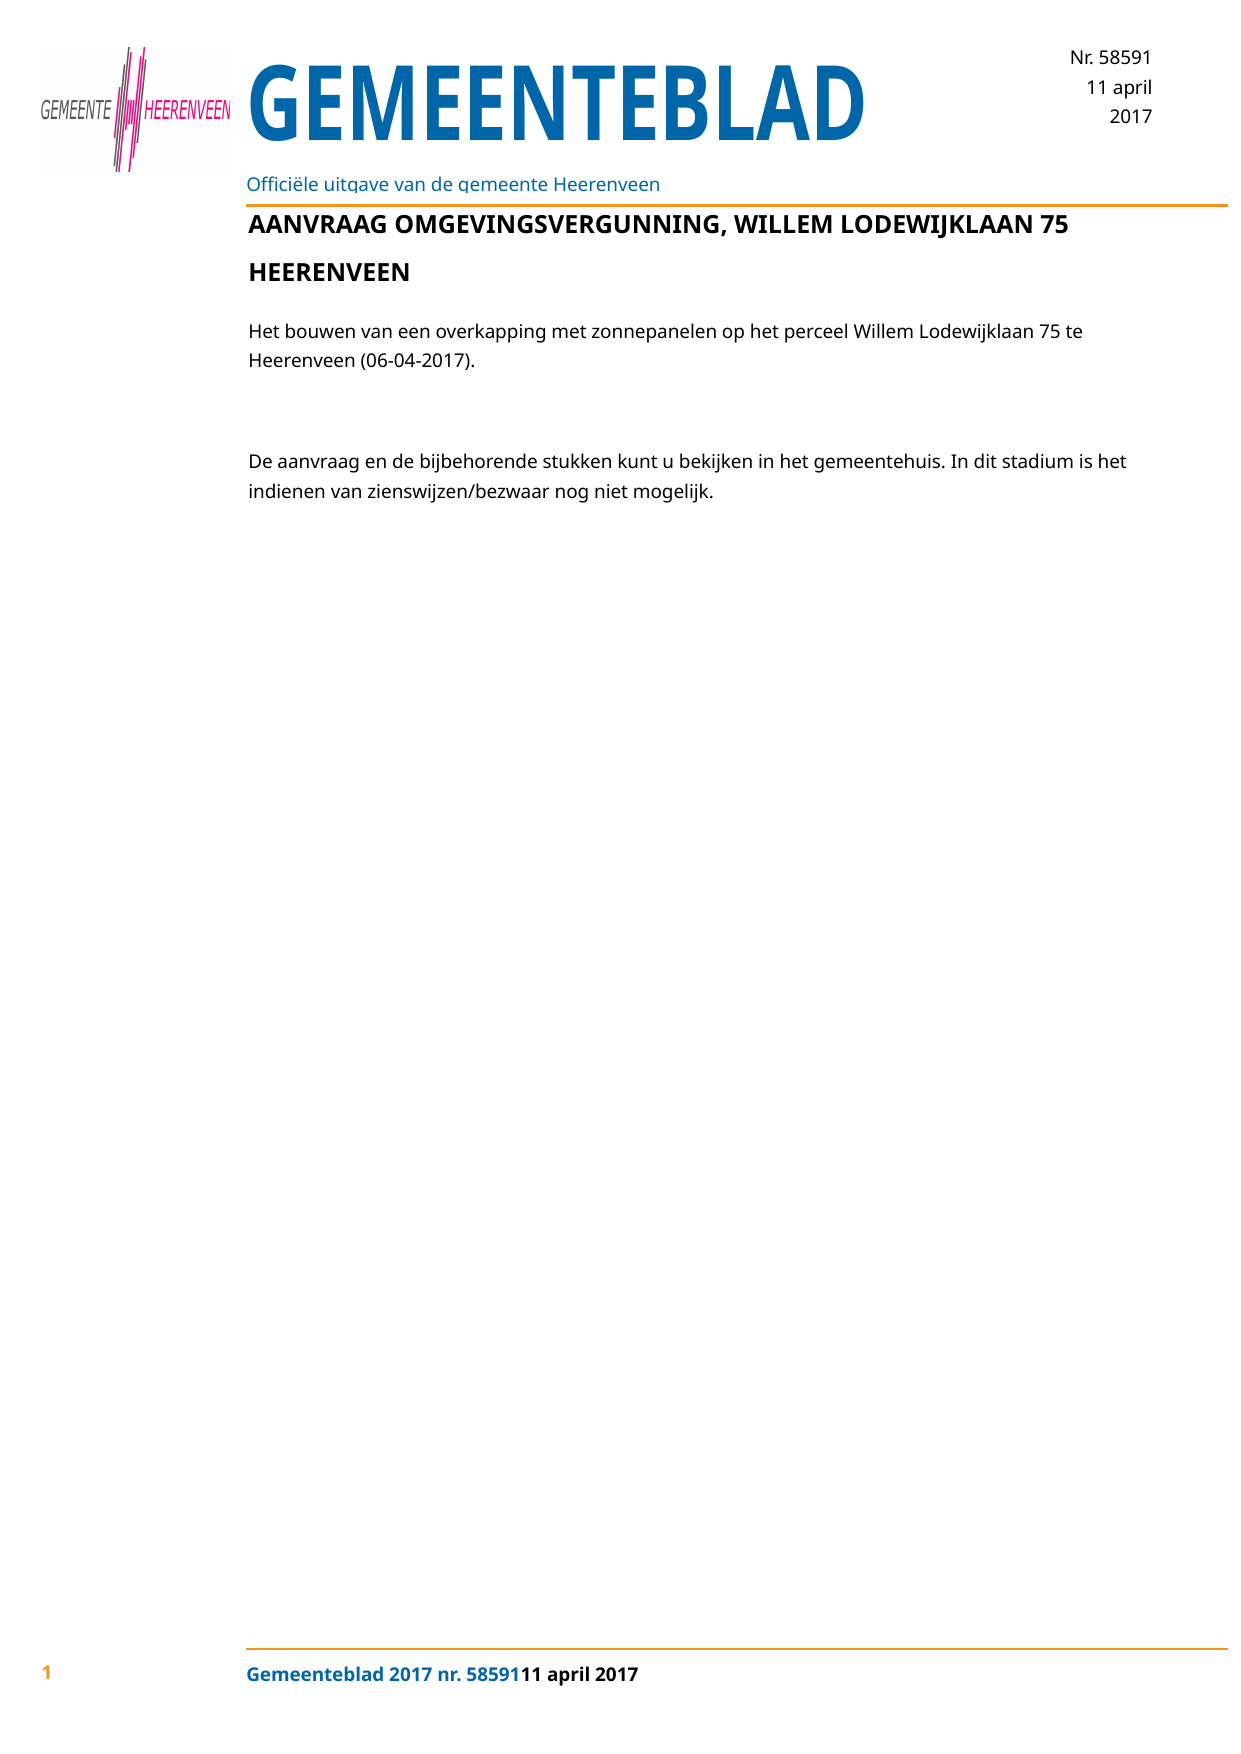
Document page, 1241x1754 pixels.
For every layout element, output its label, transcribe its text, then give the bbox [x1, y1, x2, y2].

picture [41, 47, 231, 172]
text De aanvraag en de bijbehorende stukken kunt u bekijken in het gemeentehuis. In dit stadium is het indienen van zienswijzen/bezwaar nog niet mogelijk. [248, 448, 1152, 504]
text Het bouwen van een overkapping met zonnepanelen op het perceel Willem Lodewijklaan 75 te Heerenveen (06-04-2017). [248, 318, 1152, 373]
text AANVRAAG OMGEVINGSVERGUNNING, WILLEM LODEWIJKLAAN 75 HEERENVEEN [248, 207, 1152, 288]
